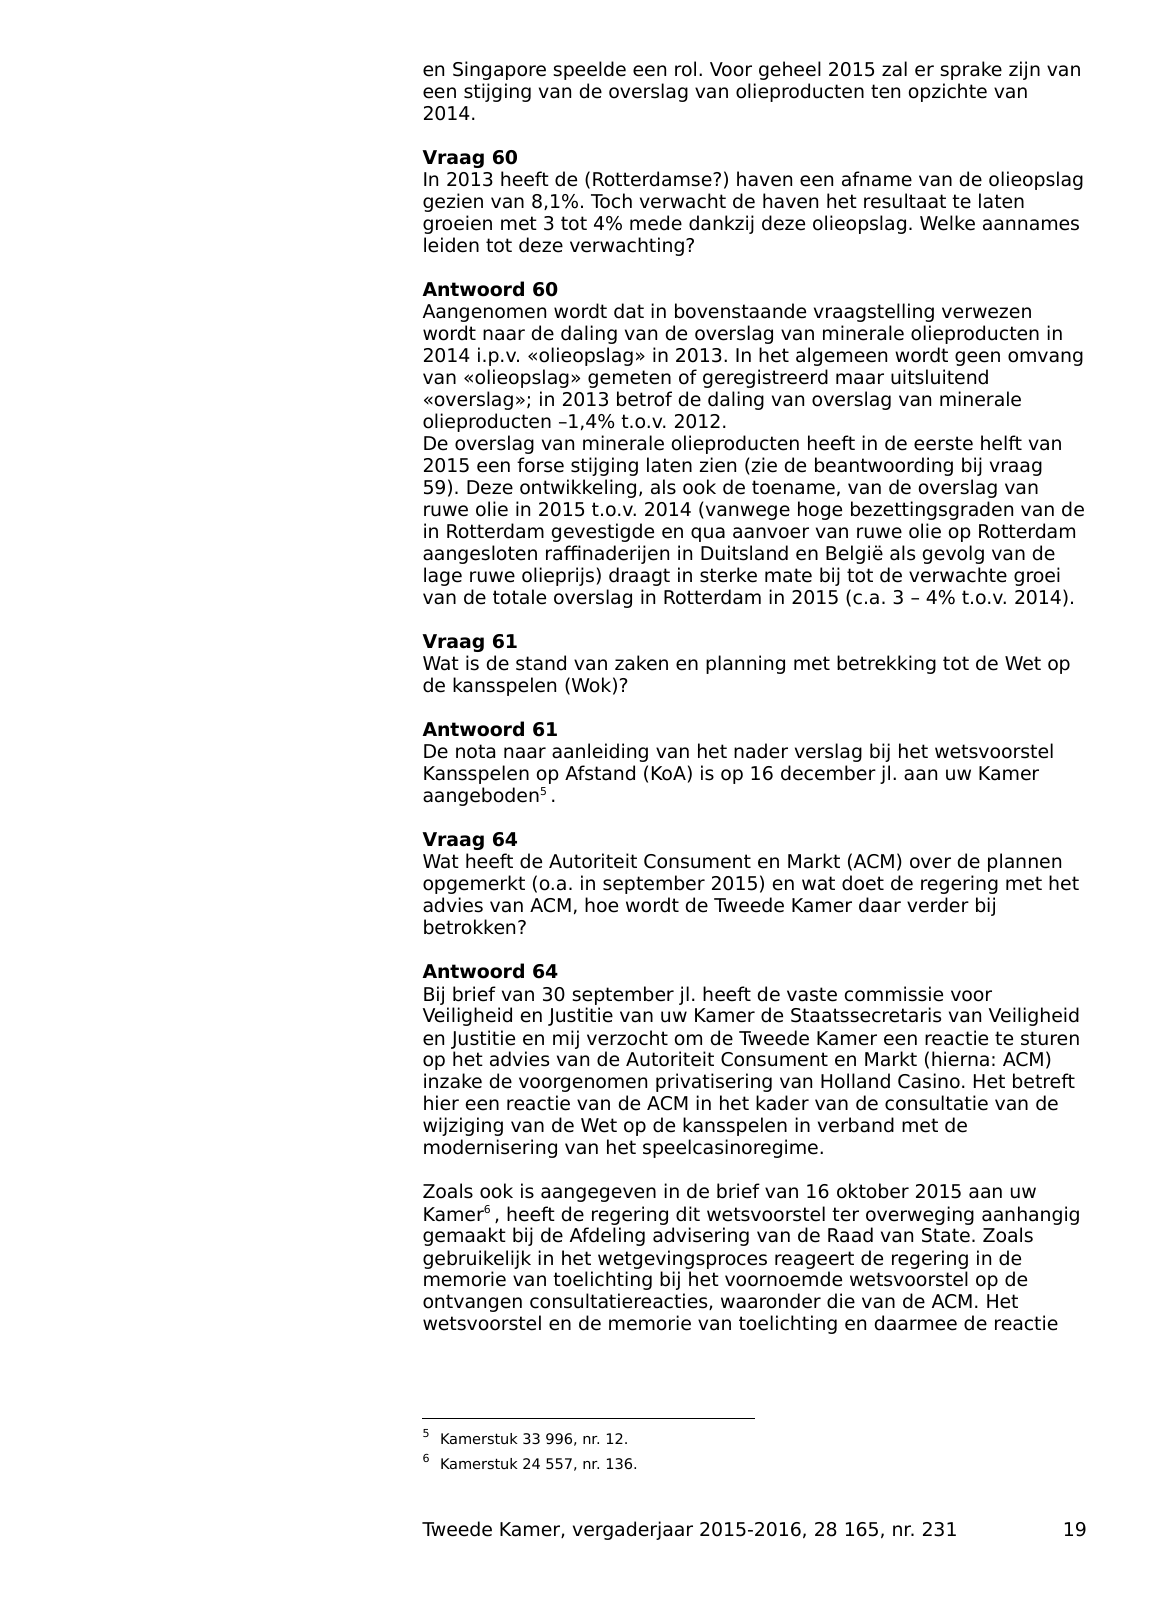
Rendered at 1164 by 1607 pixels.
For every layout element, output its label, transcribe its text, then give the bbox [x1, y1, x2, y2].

text Antwoord 61 [422, 719, 1087, 741]
text Vraag 61 [422, 631, 1087, 653]
text Wat is de stand van zaken en planning met betrekking tot de Wet op de kansspelen (Wok)? [422, 653, 1087, 697]
text Antwoord 60 [422, 279, 1087, 301]
text Aangenomen wordt dat in bovenstaande vraagstelling verwezen wordt naar de daling van de overslag van minerale olieproducten in 2014 i.p.v. «olieopslag» in 2013. In het algemeen wordt geen omvang van «olieopslag» gemeten of geregistreerd maar uitsluitend «overslag»; in 2013 betrof de daling van overslag van minerale olieproducten –1,4% t.o.v. 2012. [422, 301, 1087, 433]
text Zoals ook is aangegeven in de brief van 16 oktober 2015 aan uw Kamer, heeft de regering dit wetsvoorstel ter overweging aanhangig gemaakt bij de Afdeling advisering van de Raad van State. Zoals gebruikelijk in het wetgevingsproces reageert de regering in de memorie van toelichting bij het voornoemde wetsvoorstel op de ontvangen consultatiereacties, waaronder die van de ACM. Het wetsvoorstel en de memorie van toelichting en daarmee de reactie [422, 1181, 1087, 1335]
text Bij brief van 30 september jl. heeft de vaste commissie voor Veiligheid en Justitie van uw Kamer de Staatssecretaris van Veiligheid en Justitie en mij verzocht om de Tweede Kamer een reactie te sturen op het advies van de Autoriteit Consument en Markt (hierna: ACM) inzake de voorgenomen privatisering van Holland Casino. Het betreft hier een reactie van de ACM in het kader van de consultatie van de wijziging van de Wet op de kansspelen in verband met de modernisering van het speelcasinoregime. [422, 983, 1087, 1159]
text De nota naar aanleiding van het nader verslag bij het wetsvoorstel Kansspelen op Afstand (KoA) is op 16 december jl. aan uw Kamer aangeboden. [422, 741, 1087, 807]
text Wat heeft de Autoriteit Consument en Markt (ACM) over de plannen opgemerkt (o.a. in september 2015) en wat doet de regering met het advies van ACM, hoe wordt de Tweede Kamer daar verder bij betrokken? [422, 851, 1087, 939]
text De overslag van minerale olieproducten heeft in de eerste helft van 2015 een forse stijging laten zien (zie de beantwoording bij vraag 59). Deze ontwikkeling, als ook de toename, van de overslag van ruwe olie in 2015 t.o.v. 2014 (vanwege hoge bezettingsgraden van de in Rotterdam gevestigde en qua aanvoer van ruwe olie op Rotterdam aangesloten raffinaderijen in Duitsland en België als gevolg van de lage ruwe olieprijs) draagt in sterke mate bij tot de verwachte groei van de totale overslag in Rotterdam in 2015 (c.a. 3 – 4% t.o.v. 2014). [422, 433, 1087, 609]
text Kamerstuk 33 996, nr. 12. [422, 1427, 1087, 1449]
text Kamerstuk 24 557, nr. 136. [422, 1452, 1087, 1474]
text Vraag 60 [422, 147, 1087, 169]
text In 2013 heeft de (Rotterdamse?) haven een afname van de olieopslag gezien van 8,1%. Toch verwacht de haven het resultaat te laten groeien met 3 tot 4% mede dankzij deze olieopslag. Welke aannames leiden tot deze verwachting? [422, 169, 1087, 257]
text en Singapore speelde een rol. Voor geheel 2015 zal er sprake zijn van een stijging van de overslag van olieproducten ten opzichte van 2014. [422, 59, 1087, 125]
text Antwoord 64 [422, 961, 1087, 983]
text Vraag 64 [422, 829, 1087, 851]
